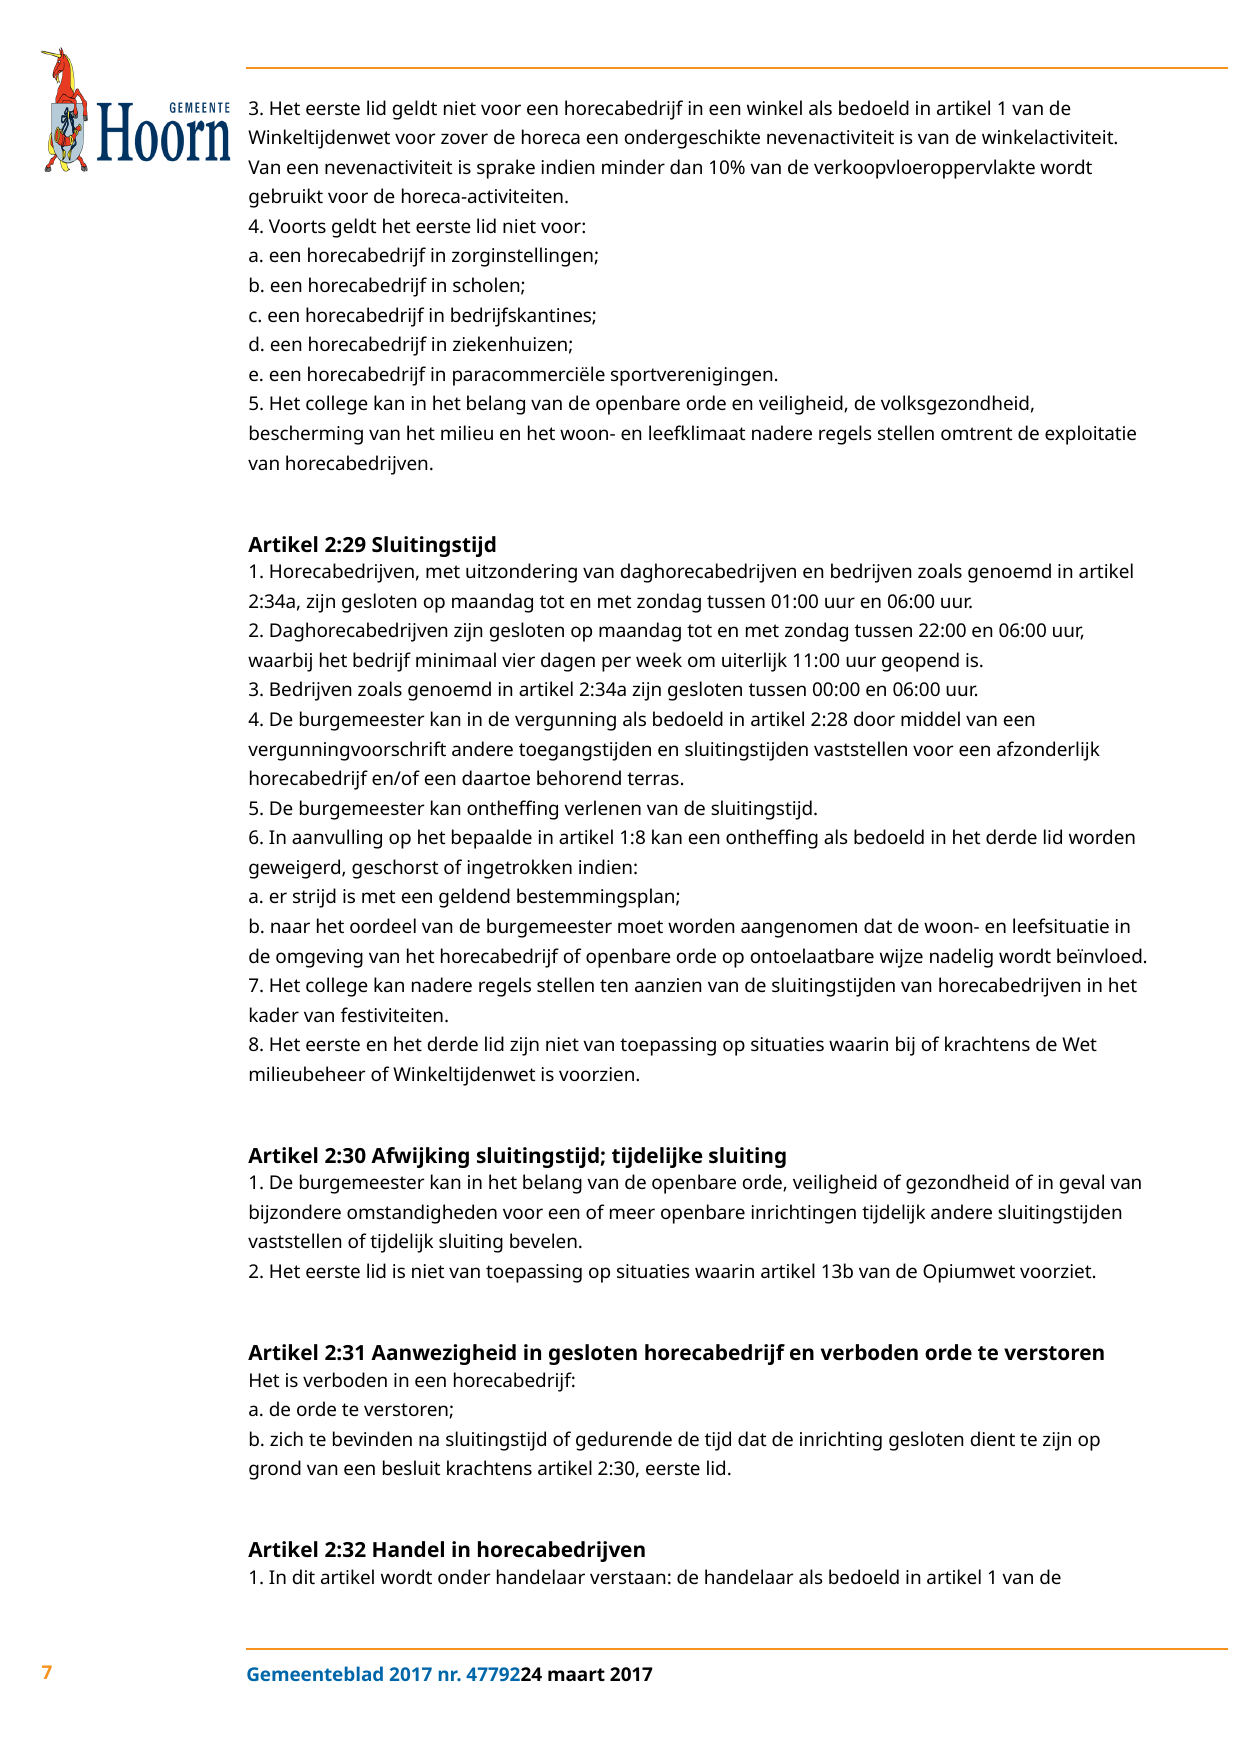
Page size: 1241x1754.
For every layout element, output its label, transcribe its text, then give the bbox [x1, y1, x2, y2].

text e. een horecabedrijf in paracommerciële sportverenigingen. [248, 361, 1152, 387]
text 2. Het eerste lid is niet van toepassing op situaties waarin artikel 13b van de Opiumwet voorziet. [248, 1258, 1152, 1284]
text b. naar het oordeel van de burgemeester moet worden aangenomen dat de woon- en leefsituatie in de omgeving van het horecabedrijf of openbare orde op ontoelaatbare wijze nadelig wordt beïnvloed. [248, 913, 1152, 968]
text 3. Het eerste lid geldt niet voor een horecabedrijf in een winkel als bedoeld in artikel 1 van de Winkeltijdenwet voor zover de horeca een ondergeschikte nevenactiviteit is van de winkelactiviteit. Van een nevenactiviteit is sprake indien minder dan 10% van de verkoopvloeroppervlakte wordt gebruikt voor de horeca-activiteiten. [248, 95, 1152, 209]
text 1. In dit artikel wordt onder handelaar verstaan: de handelaar als bedoeld in artikel 1 van de [248, 1564, 1152, 1590]
text Artikel 2:31 Aanwezigheid in gesloten horecabedrijf en verboden orde te verstoren [248, 1338, 1152, 1367]
text 6. In aanvulling op het bepaalde in artikel 1:8 kan een ontheffing als bedoeld in het derde lid worden geweigerd, geschorst of ingetrokken indien: [248, 824, 1152, 880]
text Artikel 2:30 Afwijking sluitingstijd; tijdelijke sluiting [248, 1141, 1152, 1169]
text 4. De burgemeester kan in de vergunning als bedoeld in artikel 2:28 door middel van een vergunningvoorschrift andere toegangstijden en sluitingstijden vaststellen voor een afzonderlijk horecabedrijf en/of een daartoe behorend terras. [248, 706, 1152, 791]
text 3. Bedrijven zoals genoemd in artikel 2:34a zijn gesloten tussen 00:00 en 06:00 uur. [248, 677, 1152, 702]
text Het is verboden in een horecabedrijf: [248, 1367, 1152, 1392]
text 8. Het eerste en het derde lid zijn niet van toepassing op situaties waarin bij of krachtens de Wet milieubeheer of Winkeltijdenwet is voorzien. [248, 1032, 1152, 1087]
text Artikel 2:29 Sluitingstijd [248, 530, 1152, 558]
text a. er strijd is met een geldend bestemmingsplan; [248, 884, 1152, 909]
text 2. Daghorecabedrijven zijn gesloten op maandag tot en met zondag tussen 22:00 en 06:00 uur, waarbij het bedrijf minimaal vier dagen per week om uiterlijk 11:00 uur geopend is. [248, 617, 1152, 673]
text 4. Voorts geldt het eerste lid niet voor: [248, 213, 1152, 239]
text d. een horecabedrijf in ziekenhuizen; [248, 331, 1152, 357]
picture [41, 47, 231, 172]
text Artikel 2:32 Handel in horecabedrijven [248, 1536, 1152, 1564]
text 7. Het college kan nadere regels stellen ten aanzien van de sluitingstijden van horecabedrijven in het kader van festiviteiten. [248, 972, 1152, 1028]
text 5. Het college kan in het belang van de openbare orde en veiligheid, de volksgezondheid, bescherming van het milieu en het woon- en leefklimaat nadere regels stellen omtrent de exploitatie van horecabedrijven. [248, 391, 1152, 476]
text 1. Horecabedrijven, met uitzondering van daghorecabedrijven en bedrijven zoals genoemd in artikel 2:34a, zijn gesloten op maandag tot en met zondag tussen 01:00 uur en 06:00 uur. [248, 558, 1152, 613]
text a. een horecabedrijf in zorginstellingen; [248, 243, 1152, 268]
text b. zich te bevinden na sluitingstijd of gedurende de tijd dat de inrichting gesloten dient te zijn op grond van een besluit krachtens artikel 2:30, eerste lid. [248, 1426, 1152, 1481]
text a. de orde te verstoren; [248, 1396, 1152, 1422]
text 1. De burgemeester kan in het belang van de openbare orde, veiligheid of gezondheid of in geval van bijzondere omstandigheden voor een of meer openbare inrichtingen tijdelijk andere sluitingstijden vaststellen of tijdelijk sluiting bevelen. [248, 1169, 1152, 1254]
text b. een horecabedrijf in scholen; [248, 272, 1152, 298]
text 5. De burgemeester kan ontheffing verlenen van de sluitingstijd. [248, 795, 1152, 821]
text c. een horecabedrijf in bedrijfskantines; [248, 302, 1152, 328]
